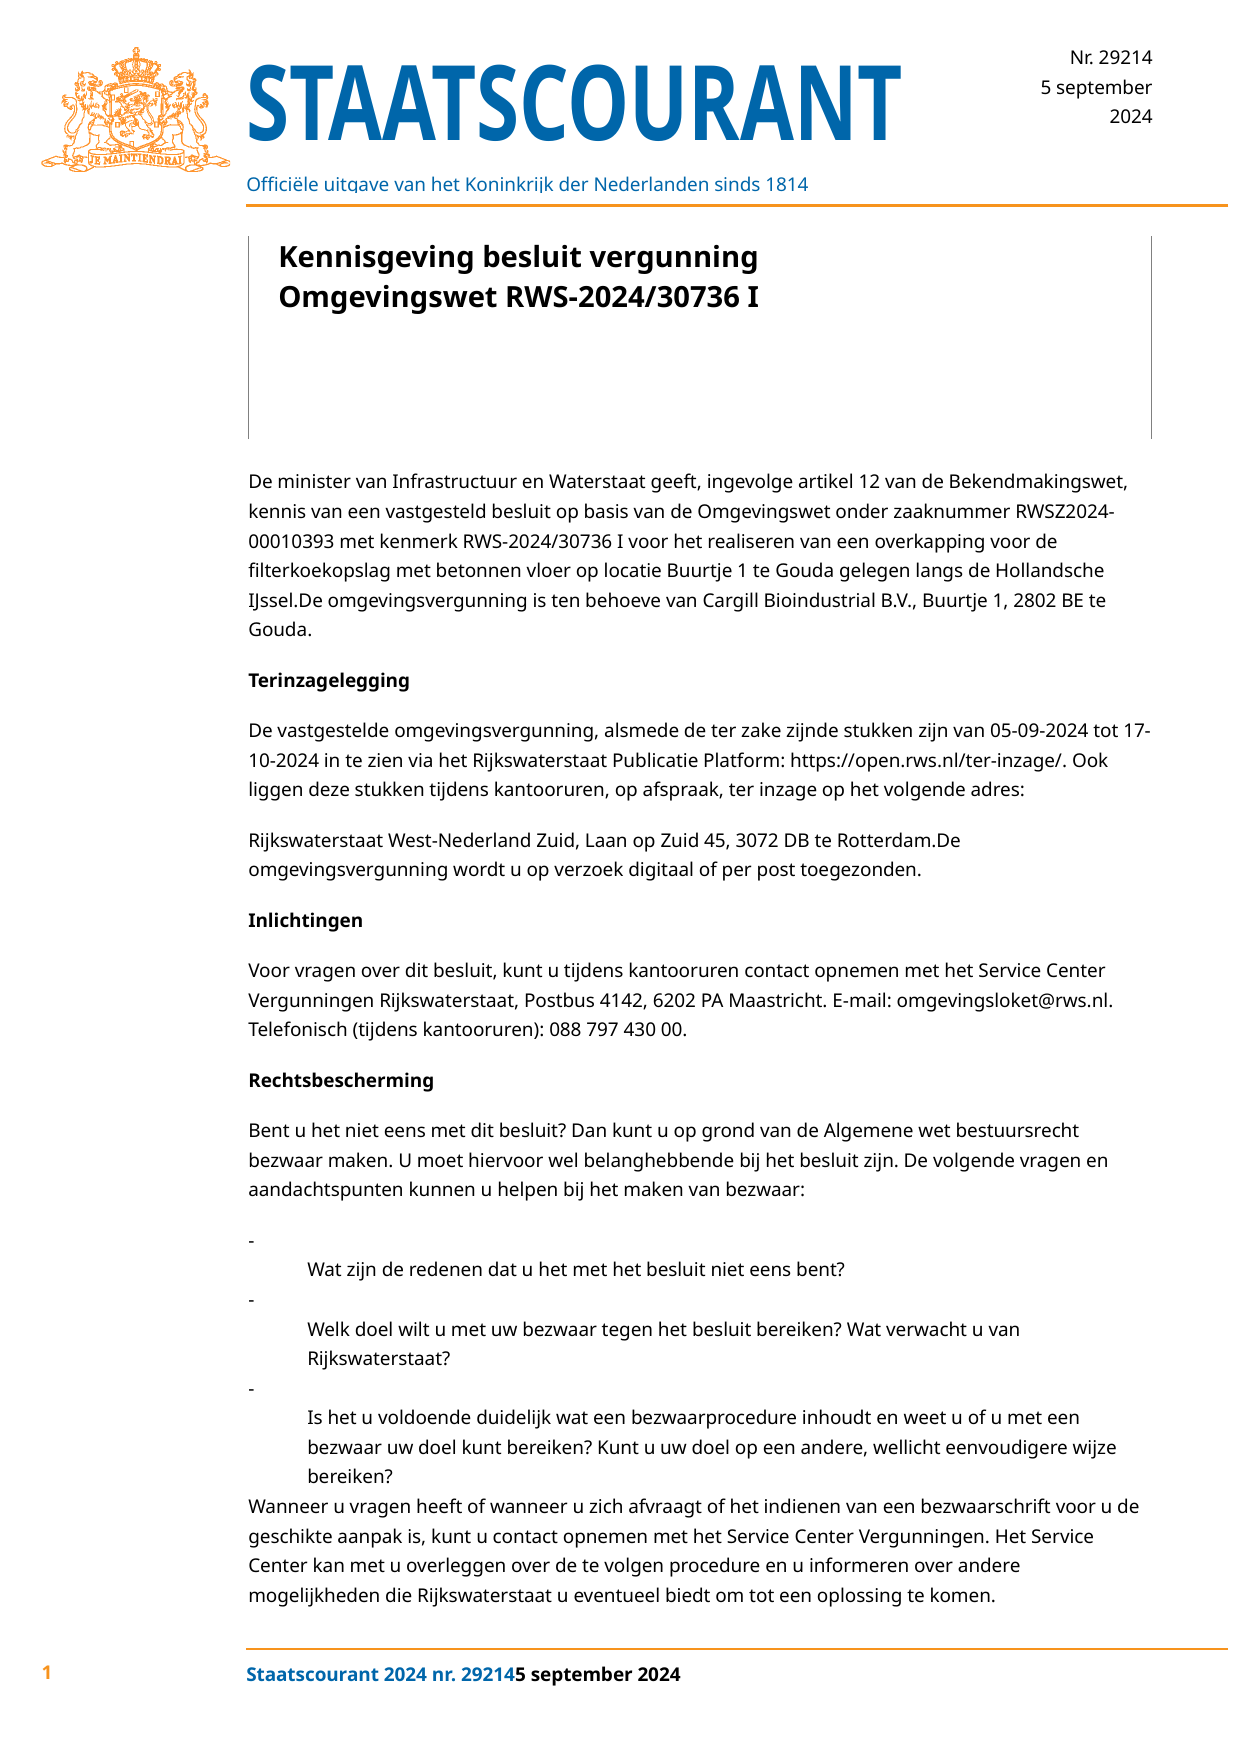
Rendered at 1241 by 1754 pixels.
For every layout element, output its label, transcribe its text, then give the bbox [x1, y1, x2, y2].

text Bent u het niet eens met dit besluit? Dan kunt u op grond van de Algemene wet bestuursrecht bezwaar maken. U moet hiervoor wel belanghebbende bij het besluit zijn. De volgende vragen en aandachtspunten kunnen u helpen bij het maken van bezwaar: [248, 1117, 1152, 1202]
text Terinzagelegging [248, 667, 1152, 693]
text Voor vragen over dit besluit, kunt u tijdens kantooruren contact opnemen met het Service Center Vergunningen Rijkswaterstaat, Postbus 4142, 6202 PA Maastricht. E-mail: omgevingsloket@rws.nl. Telefonisch (tijdens kantooruren): 088 797 430 00. [248, 957, 1152, 1042]
list Wat zijn de redenen dat u het met het besluit niet eens bent? [248, 1257, 1152, 1282]
table_header Kennisgeving besluit vergunning Omgevingswet RWS-2024/30736 I [249, 236, 850, 439]
text Wanneer u vragen heeft of wanneer u zich afvraagt of het indienen van een bezwaarschrift voor u de geschikte aanpak is, kunt u contact opnemen met het Service Center Vergunningen. Het Service Center kan met u overleggen over de te volgen procedure en u informeren over andere mogelijkheden die Rijkswaterstaat u eventueel biedt om tot een oplossing te komen. [248, 1493, 1152, 1608]
table_header [1090, 236, 1151, 413]
text Rijkswaterstaat West-Nederland Zuid, Laan op Zuid 45, 3072 DB te Rotterdam.De omgevingsvergunning wordt u op verzoek digitaal of per post toegezonden. [248, 827, 1152, 882]
picture [912, 236, 1090, 414]
list Welk doel wilt u met uw bezwaar tegen het besluit bereiken? Wat verwacht u van Rijkswaterstaat? [248, 1316, 1152, 1371]
table_header [850, 236, 912, 413]
text Rechtsbescherming [248, 1067, 1152, 1093]
text De minister van Infrastructuur en Waterstaat geeft, ingevolge artikel 12 van de Bekendmakingswet, kennis van een vastgesteld besluit op basis van de Omgevingswet onder zaaknummer RWSZ2024-00010393 met kenmerk RWS-2024/30736 I voor het realiseren van een overkapping voor de filterkoekopslag met betonnen vloer op locatie Buurtje 1 te Gouda gelegen langs de Hollandsche IJssel.De omgevingsvergunning is ten behoeve van Cargill Bioindustrial B.V., Buurtje 1, 2802 BE te Gouda. [248, 469, 1152, 642]
list Is het u voldoende duidelijk wat een bezwaarprocedure inhoudt en weet u of u met een bezwaar uw doel kunt bereiken? Kunt u uw doel op een andere, wellicht eenvoudigere wijze bereiken? [248, 1404, 1152, 1489]
text De vastgestelde omgevingsvergunning, alsmede de ter zake zijnde stukken zijn van 05-09-2024 tot 17-10-2024 in te zien via het Rijkswaterstaat Publicatie Platform: https://open.rws.nl/ter-inzage/. Ook liggen deze stukken tijdens kantooruren, op afspraak, ter inzage op het volgende adres: [248, 717, 1152, 802]
picture [41, 47, 231, 172]
text Inlichtingen [248, 907, 1152, 933]
table_header [850, 414, 1151, 439]
